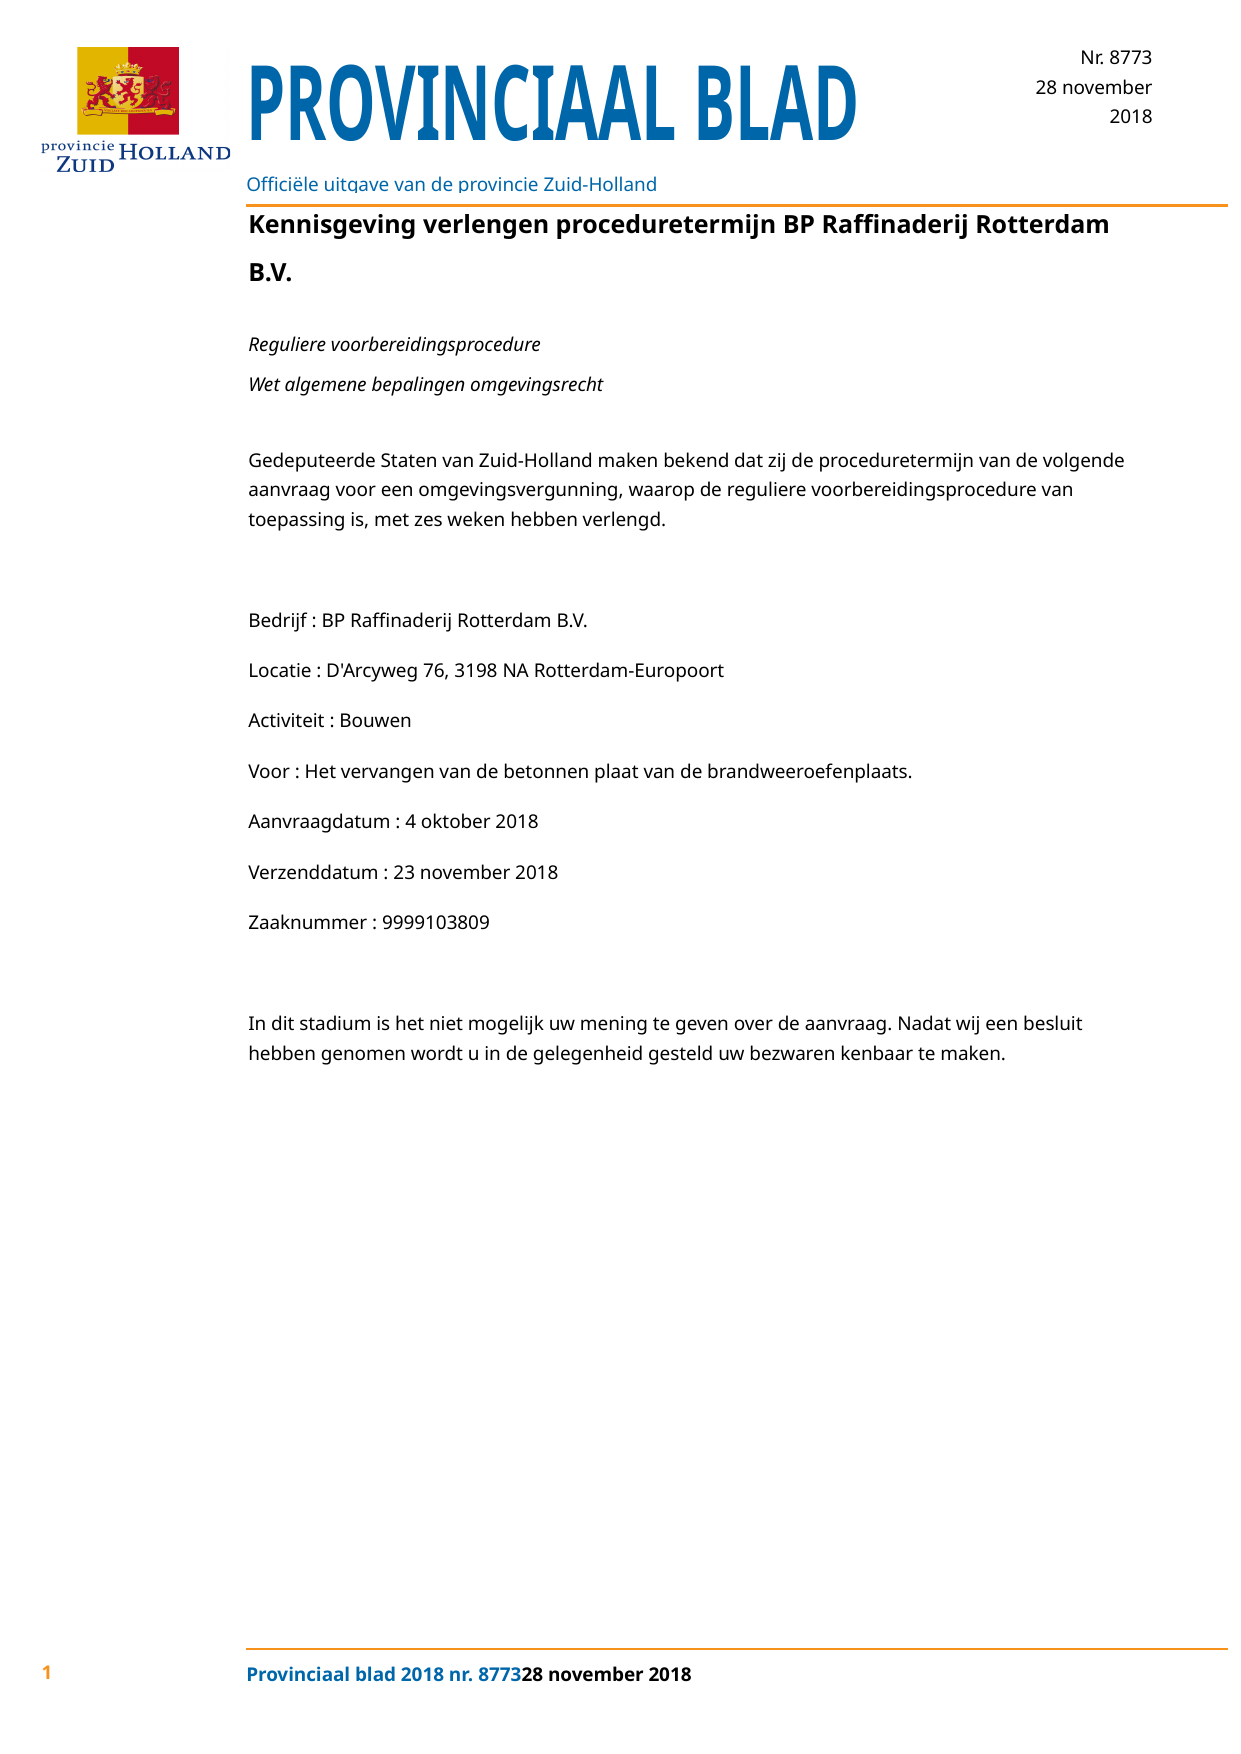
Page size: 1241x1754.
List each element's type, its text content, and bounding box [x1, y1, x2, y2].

text Gedeputeerde Staten van Zuid-Holland maken bekend dat zij de proceduretermijn van de volgende aanvraag voor een omgevingsvergunning, waarop de reguliere voorbereidingsprocedure van toepassing is, met zes weken hebben verlengd. [248, 447, 1152, 532]
text Voor : Het vervangen van de betonnen plaat van de brandweeroefenplaats. [248, 758, 1152, 784]
text Reguliere voorbereidingsprocedure [248, 331, 1152, 357]
text Wet algemene bepalingen omgevingsrecht [248, 371, 1152, 396]
text Kennisgeving verlengen proceduretermijn BP Raffinaderij Rotterdam B.V. [248, 207, 1152, 288]
text Aanvraagdatum : 4 oktober 2018 [248, 808, 1152, 834]
text Verzenddatum : 23 november 2018 [248, 859, 1152, 885]
text Zaaknummer : 9999103809 [248, 909, 1152, 935]
text Activiteit : Bouwen [248, 708, 1152, 733]
text In dit stadium is het niet mogelijk uw mening te geven over de aanvraag. Nadat wij een besluit hebben genomen wordt u in de gelegenheid gesteld uw bezwaren kenbaar te maken. [248, 1010, 1152, 1066]
text Locatie : D'Arcyweg 76, 3198 NA Rotterdam-Europoort [248, 657, 1152, 683]
text Bedrijf : BP Raffinaderij Rotterdam B.V. [248, 607, 1152, 633]
picture [41, 47, 231, 172]
